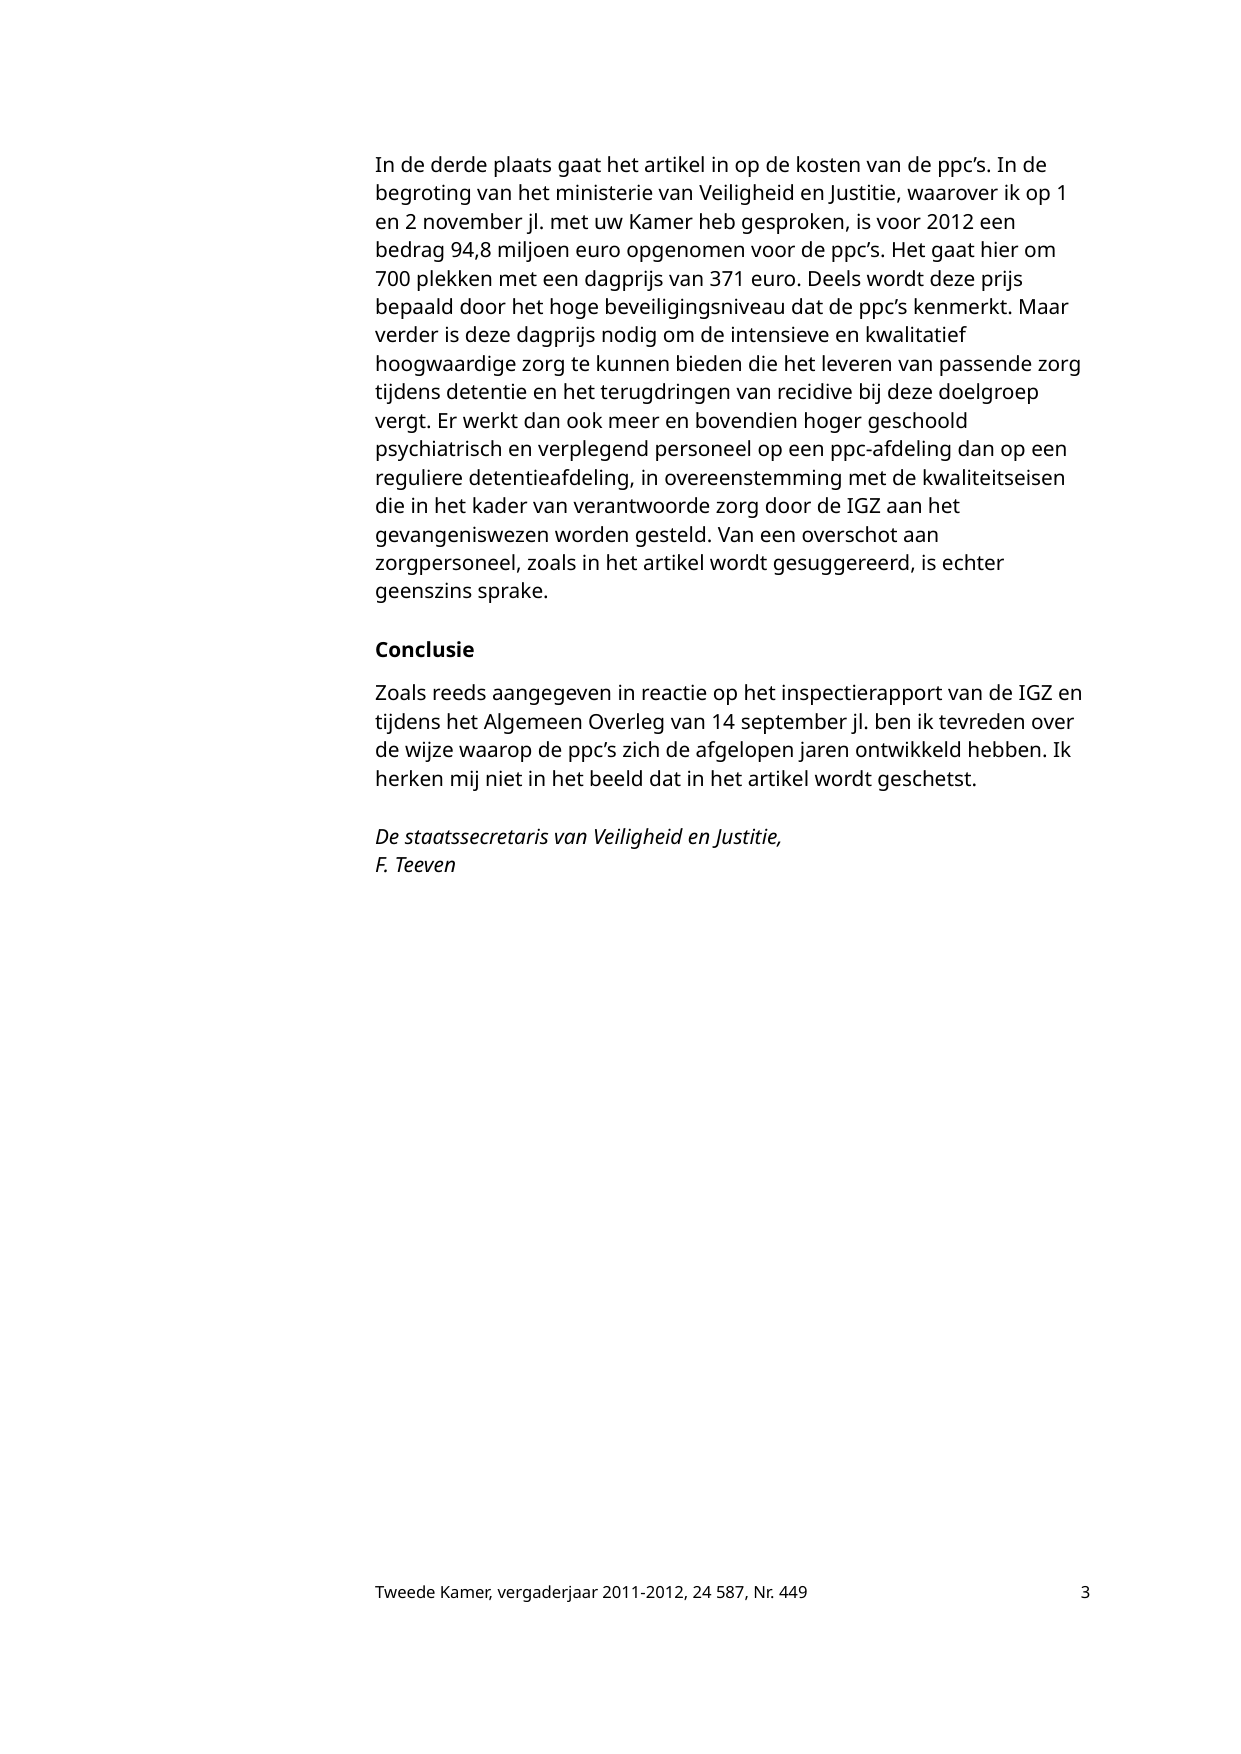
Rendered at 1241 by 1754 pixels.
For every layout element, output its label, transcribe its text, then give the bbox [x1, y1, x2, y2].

text De staatssecretaris van Veiligheid en Justitie, [375, 822, 1090, 851]
text In de derde plaats gaat het artikel in op de kosten van de ppc’s. In de begroting van het ministerie van Veiligheid en Justitie, waarover ik op 1 en 2 november jl. met uw Kamer heb gesproken, is voor 2012 een bedrag 94,8 miljoen euro opgenomen voor de ppc’s. Het gaat hier om 700 plekken met een dagprijs van 371 euro. Deels wordt deze prijs bepaald door het hoge beveiligingsniveau dat de ppc’s kenmerkt. Maar verder is deze dagprijs nodig om de intensieve en kwalitatief hoogwaardige zorg te kunnen bieden die het leveren van passende zorg tijdens detentie en het terugdringen van recidive bij deze doelgroep vergt. Er werkt dan ook meer en bovendien hoger geschoold psychiatrisch en verplegend personeel op een ppc-afdeling dan op een reguliere detentieafdeling, in overeenstemming met de kwaliteitseisen die in het kader van verantwoorde zorg door de IGZ aan het gevangeniswezen worden gesteld. Van een overschot aan zorgpersoneel, zoals in het artikel wordt gesuggereerd, is echter geenszins sprake. [375, 150, 1090, 605]
text F. Teeven [375, 851, 1090, 879]
text Zoals reeds aangegeven in reactie op het inspectierapport van de IGZ en tijdens het Algemeen Overleg van 14 september jl. ben ik tevreden over de wijze waarop de ppc’s zich de afgelopen jaren ontwikkeld hebben. Ik herken mij niet in het beeld dat in het artikel wordt geschetst. [375, 678, 1090, 792]
text Conclusie [375, 635, 1090, 663]
